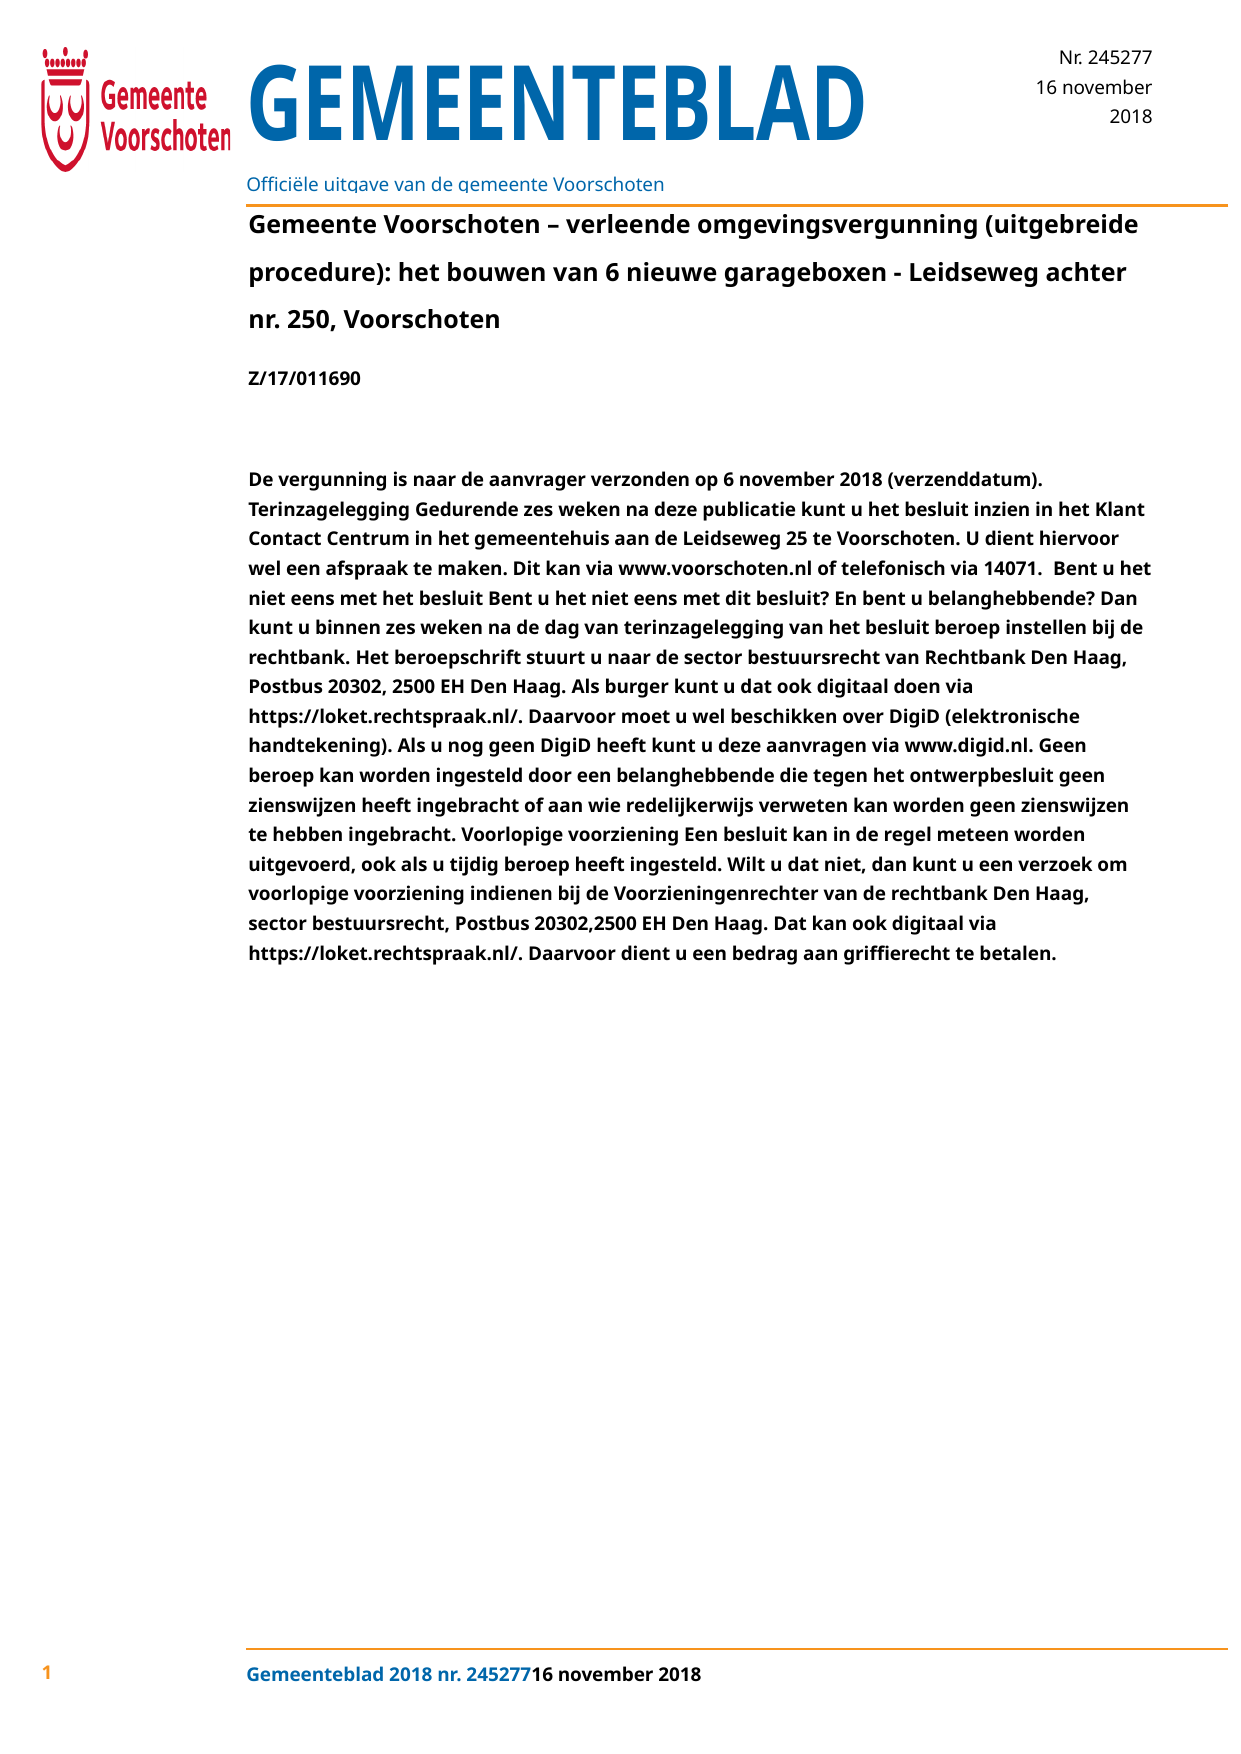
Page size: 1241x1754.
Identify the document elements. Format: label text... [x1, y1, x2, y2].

text Gemeente Voorschoten – verleende omgevingsvergunning (uitgebreide procedure): het bouwen van 6 nieuwe garageboxen - Leidseweg achter nr. 250, Voorschoten [248, 207, 1152, 336]
text Z/17/011690 [248, 366, 1152, 391]
text De vergunning is naar de aanvrager verzonden op 6 november 2018 (verzenddatum). Terinzagelegging Gedurende zes weken na deze publicatie kunt u het besluit inzien in het Klant Contact Centrum in het gemeentehuis aan de Leidseweg 25 te Voorschoten. U dient hiervoor wel een afspraak te maken. Dit kan via www.voorschoten.nl of telefonisch via 14071. Bent u het niet eens met het besluit Bent u het niet eens met dit besluit? En bent u belanghebbende? Dan kunt u binnen zes weken na de dag van terinzagelegging van het besluit beroep instellen bij de rechtbank. Het beroepschrift stuurt u naar de sector bestuursrecht van Rechtbank Den Haag, Postbus 20302, 2500 EH Den Haag. Als burger kunt u dat ook digitaal doen via https://loket.rechtspraak.nl/. Daarvoor moet u wel beschikken over DigiD (elektronische handtekening). Als u nog geen DigiD heeft kunt u deze aanvragen via www.digid.nl. Geen beroep kan worden ingesteld door een belanghebbende die tegen het ontwerpbesluit geen zienswijzen heeft ingebracht of aan wie redelijkerwijs verweten kan worden geen zienswijzen te hebben ingebracht. Voorlopige voorziening Een besluit kan in de regel meteen worden uitgevoerd, ook als u tijdig beroep heeft ingesteld. Wilt u dat niet, dan kunt u een verzoek om voorlopige voorziening indienen bij de Voorzieningenrechter van de rechtbank Den Haag, sector bestuursrecht, Postbus 20302,2500 EH Den Haag. Dat kan ook digitaal via https://loket.rechtspraak.nl/. Daarvoor dient u een bedrag aan griffierecht te betalen. [248, 466, 1152, 965]
picture [41, 47, 231, 172]
